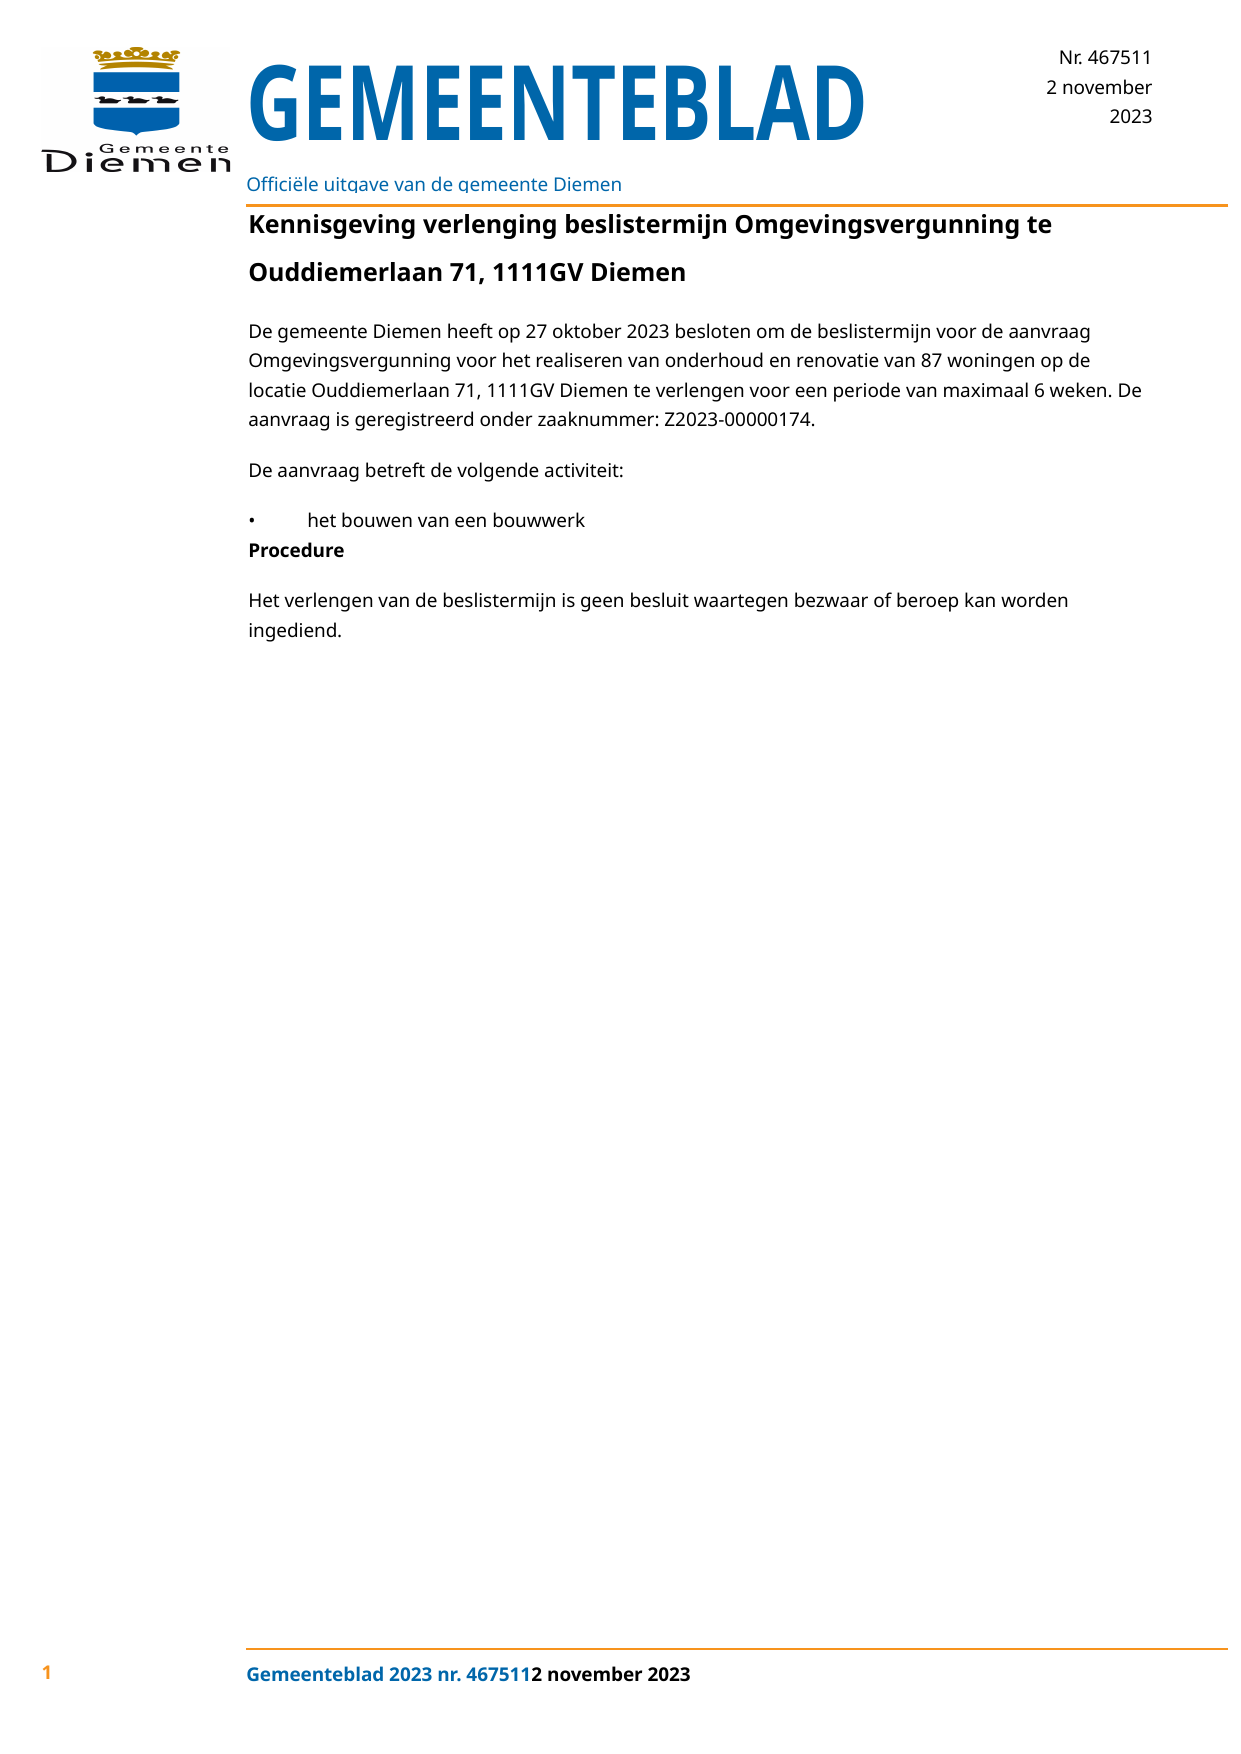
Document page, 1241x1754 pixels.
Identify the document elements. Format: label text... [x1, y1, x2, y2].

text De aanvraag betreft de volgende activiteit: [248, 457, 1152, 483]
picture [41, 47, 231, 172]
text Procedure [248, 537, 1152, 563]
list het bouwen van een bouwwerk [248, 507, 1152, 533]
text Kennisgeving verlenging beslistermijn Omgevingsvergunning te Ouddiemerlaan 71, 1111GV Diemen [248, 207, 1152, 288]
text Het verlengen van de beslistermijn is geen besluit waartegen bezwaar of beroep kan worden ingediend. [248, 587, 1152, 643]
text De gemeente Diemen heeft op 27 oktober 2023 besloten om de beslistermijn voor de aanvraag Omgevingsvergunning voor het realiseren van onderhoud en renovatie van 87 woningen op de locatie Ouddiemerlaan 71, 1111GV Diemen te verlengen voor een periode van maximaal 6 weken. De aanvraag is geregistreerd onder zaaknummer: Z2023-00000174. [248, 318, 1152, 432]
